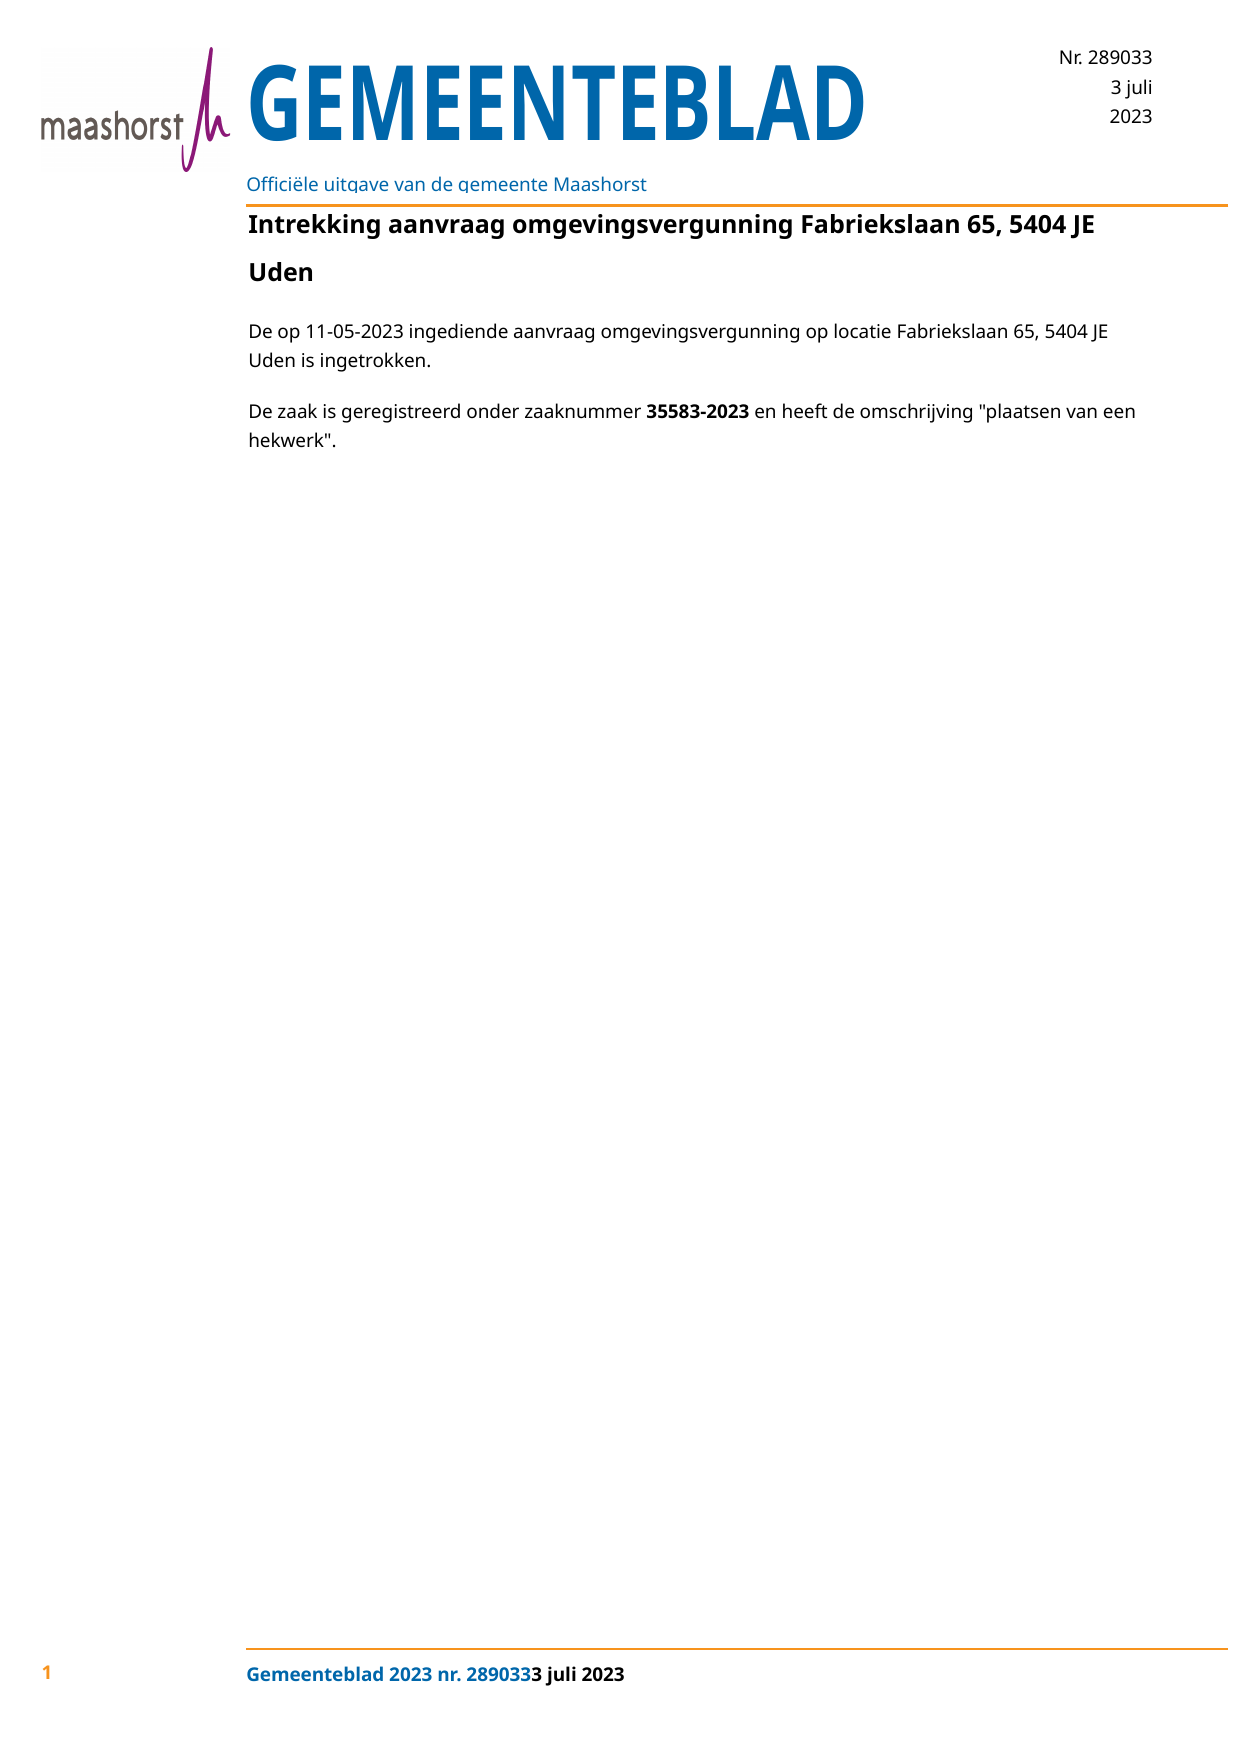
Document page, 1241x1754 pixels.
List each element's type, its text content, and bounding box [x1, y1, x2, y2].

text De zaak is geregistreerd onder zaaknummer 35583-2023 en heeft de omschrijving "plaatsen van een hekwerk". [248, 398, 1152, 453]
picture [41, 47, 231, 172]
text Intrekking aanvraag omgevingsvergunning Fabriekslaan 65, 5404 JE Uden [248, 207, 1152, 288]
text De op 11-05-2023 ingediende aanvraag omgevingsvergunning op locatie Fabriekslaan 65, 5404 JE Uden is ingetrokken. [248, 318, 1152, 373]
